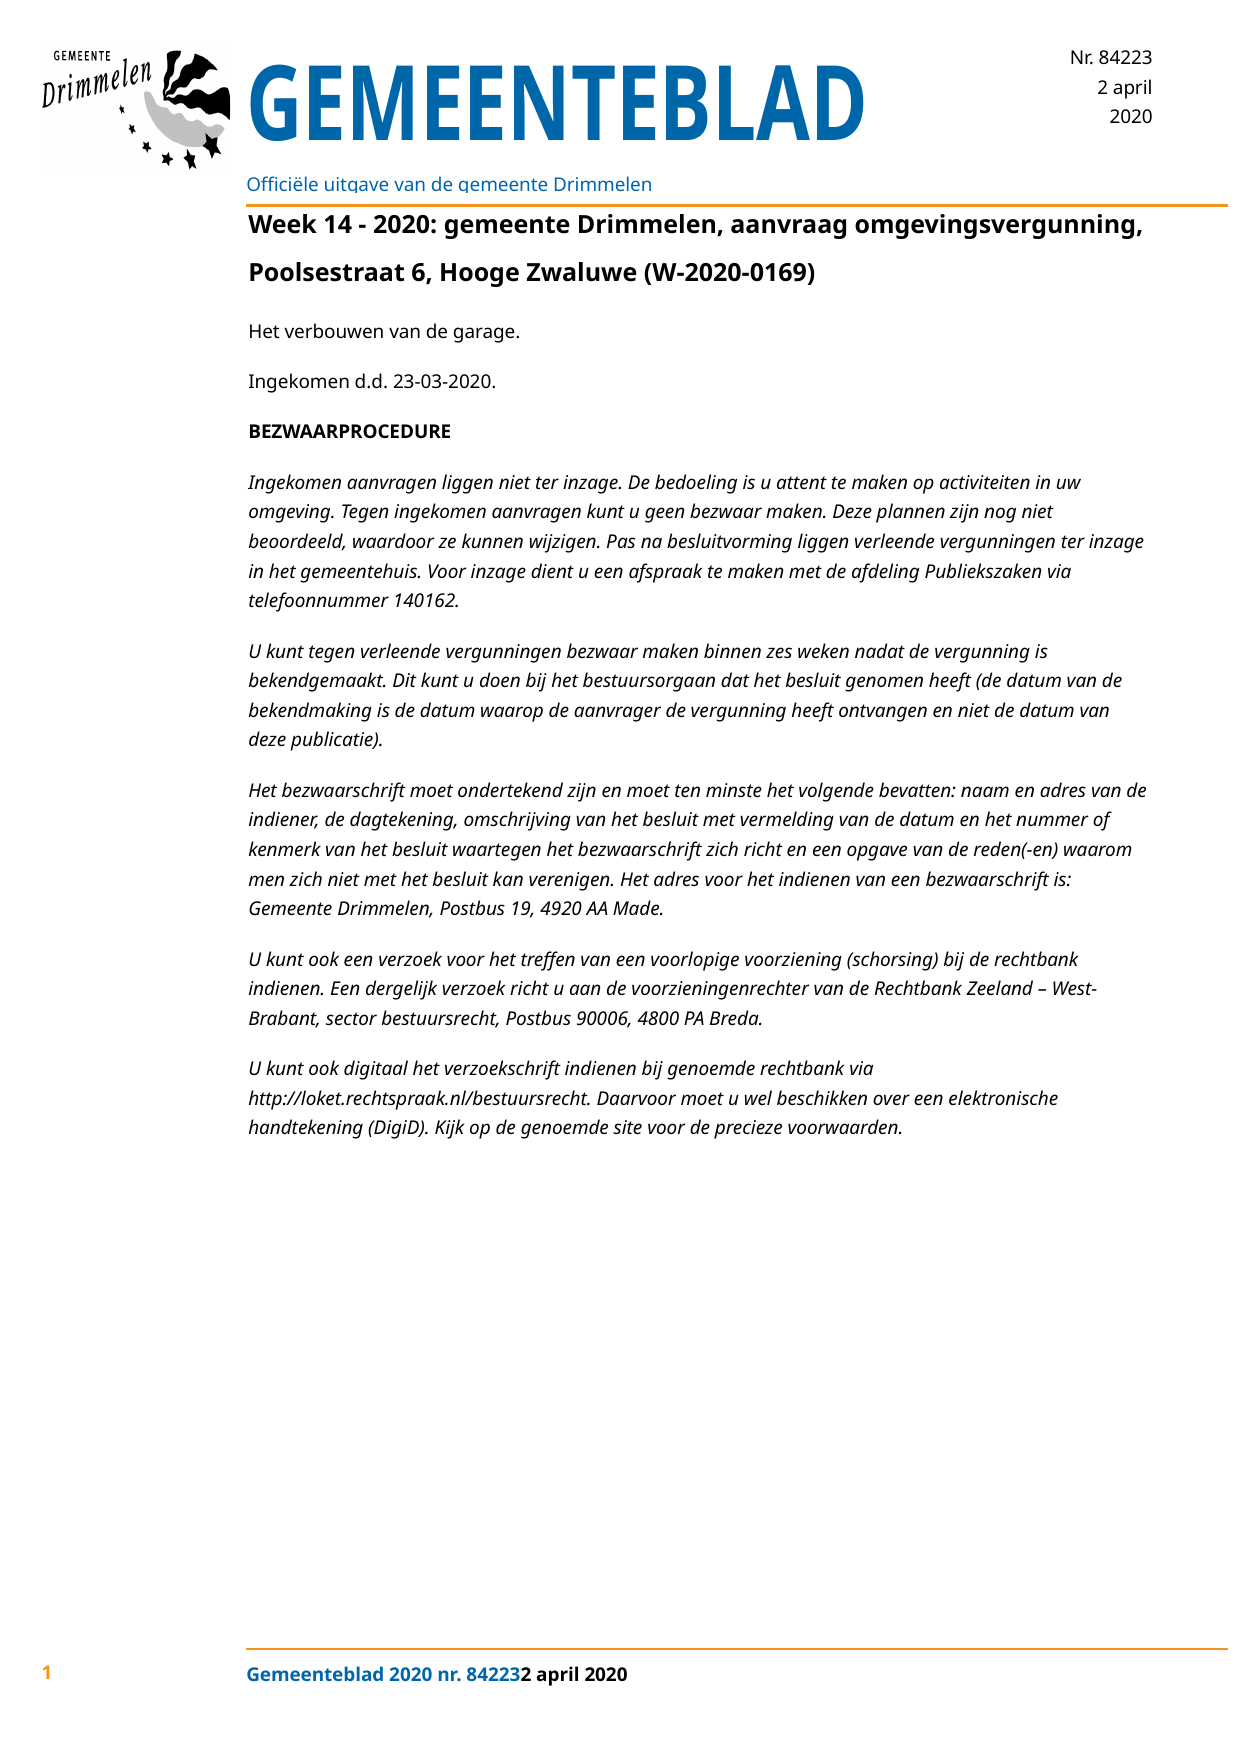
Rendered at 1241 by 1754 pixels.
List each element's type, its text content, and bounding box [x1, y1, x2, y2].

picture [41, 47, 231, 172]
text Ingekomen aanvragen liggen niet ter inzage. De bedoeling is u attent te maken op activiteiten in uw omgeving. Tegen ingekomen aanvragen kunt u geen bezwaar maken. Deze plannen zijn nog niet beoordeeld, waardoor ze kunnen wijzigen. Pas na besluitvorming liggen verleende vergunningen ter inzage in het gemeentehuis. Voor inzage dient u een afspraak te maken met de afdeling Publiekszaken via telefoonnummer 140162. [248, 469, 1152, 613]
text Ingekomen d.d. 23-03-2020. [248, 368, 1152, 394]
text U kunt tegen verleende vergunningen bezwaar maken binnen zes weken nadat de vergunning is bekendgemaakt. Dit kunt u doen bij het bestuursorgaan dat het besluit genomen heeft (de datum van de bekendmaking is de datum waarop de aanvrager de vergunning heeft ontvangen en niet de datum van deze publicatie). [248, 638, 1152, 752]
text U kunt ook een verzoek voor het treffen van een voorlopige voorziening (schorsing) bij de rechtbank indienen. Een dergelijk verzoek richt u aan de voorzieningenrechter van de Rechtbank Zeeland – West-Brabant, sector bestuursrecht, Postbus 90006, 4800 PA Breda. [248, 946, 1152, 1031]
text Het verbouwen van de garage. [248, 318, 1152, 344]
text Week 14 - 2020: gemeente Drimmelen, aanvraag omgevingsvergunning, Poolsestraat 6, Hooge Zwaluwe (W-2020-0169) [248, 207, 1152, 288]
text Het bezwaarschrift moet ondertekend zijn en moet ten minste het volgende bevatten: naam en adres van de indiener, de dagtekening, omschrijving van het besluit met vermelding van de datum en het nummer of kenmerk van het besluit waartegen het bezwaarschrift zich richt en een opgave van de reden(-en) waarom men zich niet met het besluit kan verenigen. Het adres voor het indienen van een bezwaarschrift is: Gemeente Drimmelen, Postbus 19, 4920 AA Made. [248, 777, 1152, 921]
text BEZWAARPROCEDURE [248, 419, 1152, 444]
text U kunt ook digitaal het verzoekschrift indienen bij genoemde rechtbank via http://loket.rechtspraak.nl/bestuursrecht. Daarvoor moet u wel beschikken over een elektronische handtekening (DigiD). Kijk op de genoemde site voor de precieze voorwaarden. [248, 1055, 1152, 1140]
